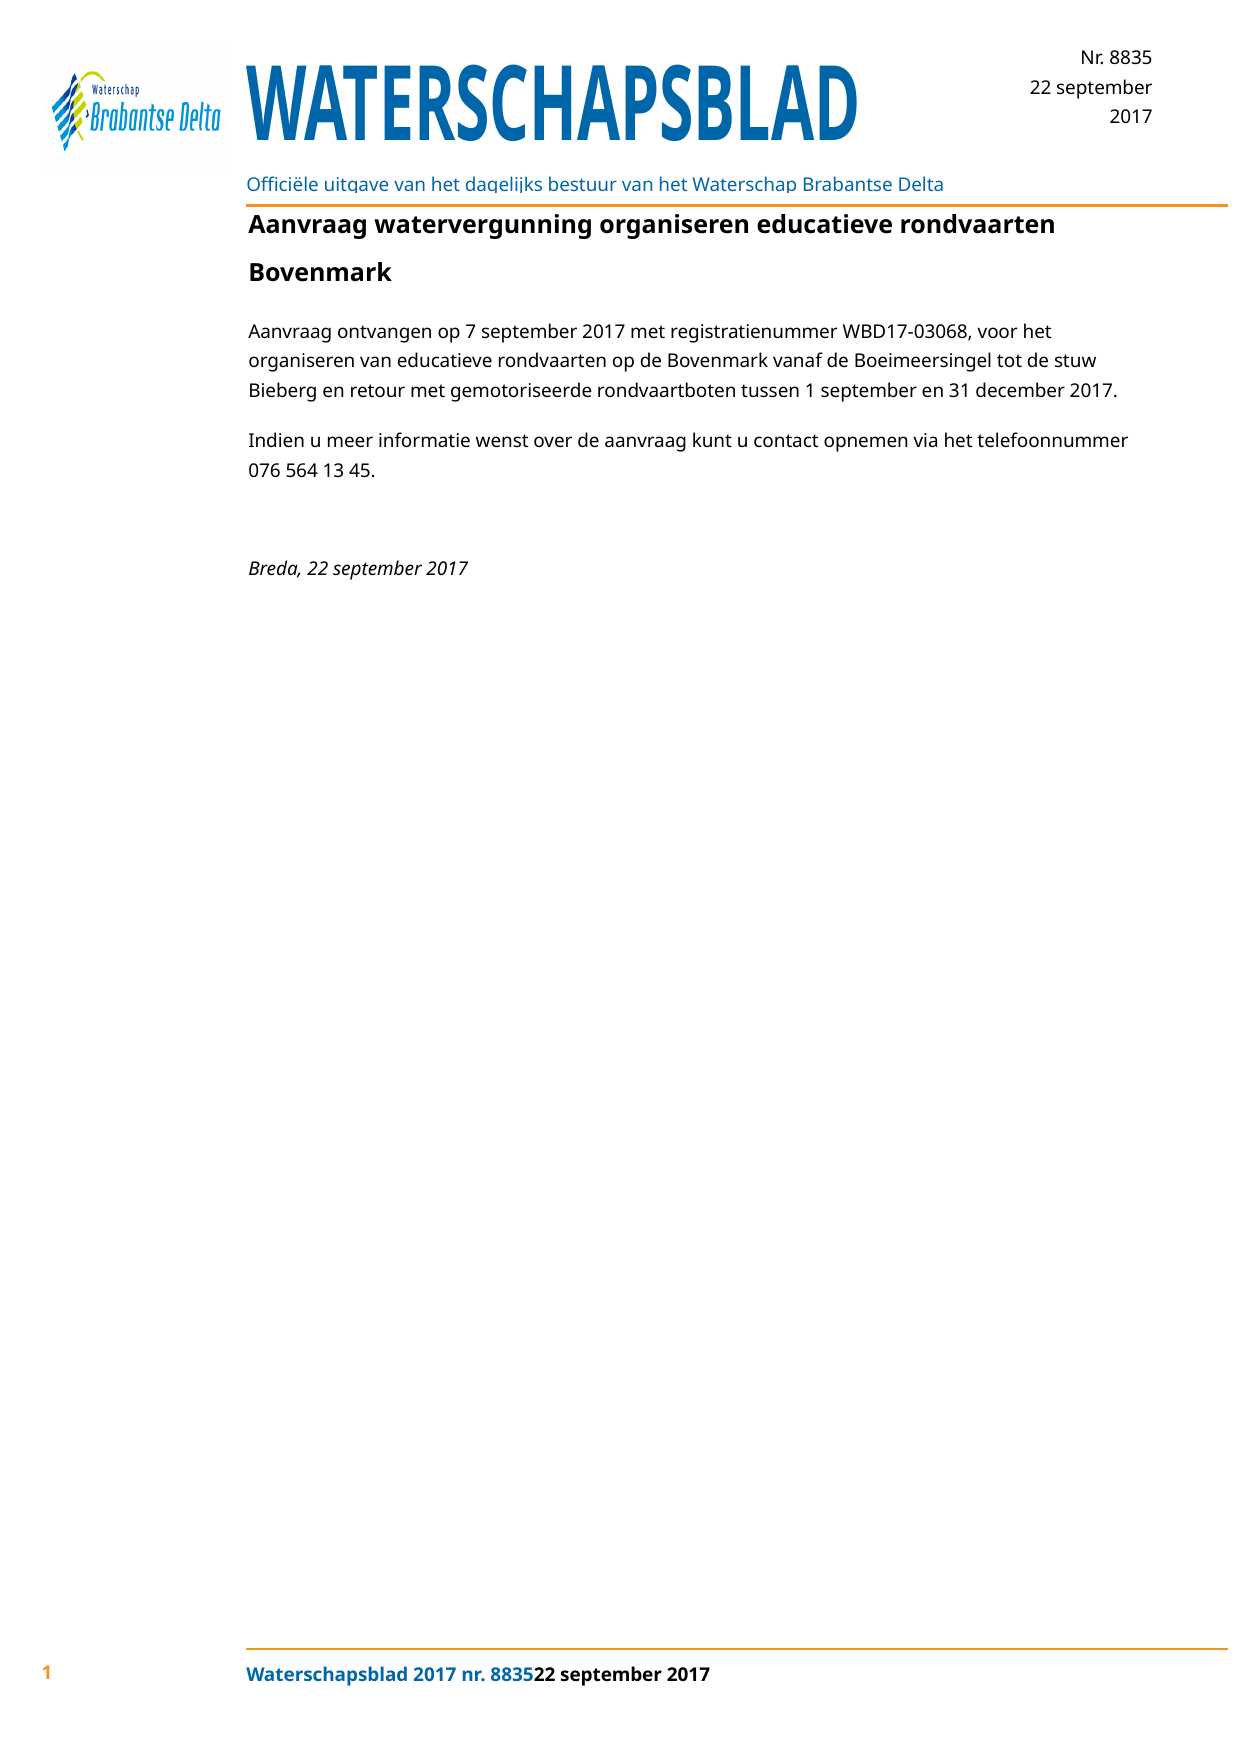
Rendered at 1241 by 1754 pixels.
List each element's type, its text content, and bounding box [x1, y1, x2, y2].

text Aanvraag ontvangen op 7 september 2017 met registratienummer WBD17-03068, voor het organiseren van educatieve rondvaarten op de Bovenmark vanaf de Boeimeersingel tot de stuw Bieberg en retour met gemotoriseerde rondvaartboten tussen 1 september en 31 december 2017. [248, 318, 1152, 403]
text Aanvraag watervergunning organiseren educatieve rondvaarten Bovenmark [248, 207, 1152, 288]
picture [41, 47, 231, 172]
text Breda, 22 september 2017 [248, 555, 1152, 581]
text Indien u meer informatie wenst over de aanvraag kunt u contact opnemen via het telefoonnummer 076 564 13 45. [248, 427, 1152, 483]
